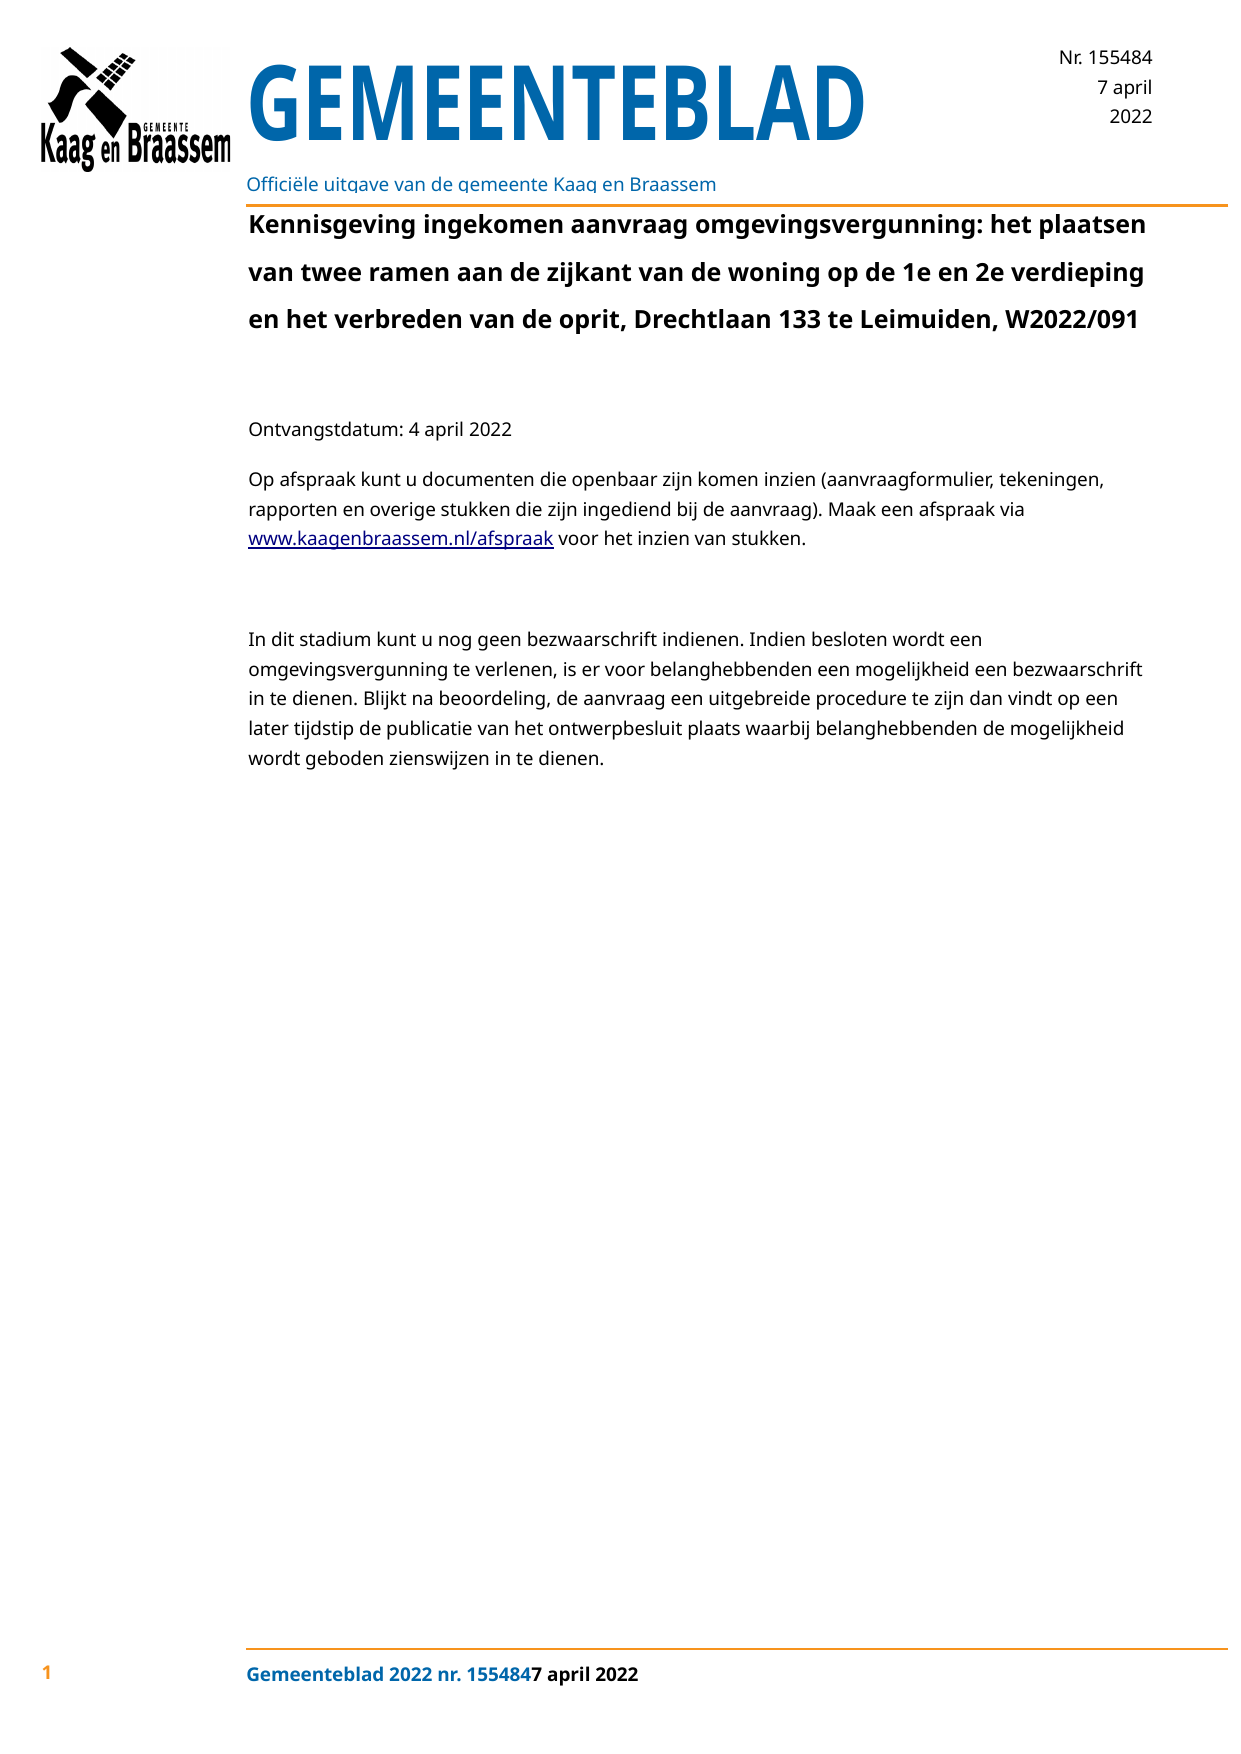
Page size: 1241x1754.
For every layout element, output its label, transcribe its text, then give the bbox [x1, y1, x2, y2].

text In dit stadium kunt u nog geen bezwaarschrift indienen. Indien besloten wordt een omgevingsvergunning te verlenen, is er voor belanghebbenden een mogelijkheid een bezwaarschrift in te dienen. Blijkt na beoordeling, de aanvraag een uitgebreide procedure te zijn dan vindt op een later tijdstip de publicatie van het ontwerpbesluit plaats waarbij belanghebbenden de mogelijkheid wordt geboden zienswijzen in te dienen. [248, 626, 1152, 770]
text Kennisgeving ingekomen aanvraag omgevingsvergunning: het plaatsen van twee ramen aan de zijkant van de woning op de 1e en 2e verdieping en het verbreden van de oprit, Drechtlaan 133 te Leimuiden, W2022/091 [248, 207, 1152, 336]
text Ontvangstdatum: 4 april 2022 [248, 416, 1152, 442]
text Op afspraak kunt u documenten die openbaar zijn komen inzien (aanvraagformulier, tekeningen, rapporten en overige stukken die zijn ingediend bij de aanvraag). Maak een afspraak via www.kaagenbraassem.nl/afspraak voor het inzien van stukken. [248, 466, 1152, 551]
picture [41, 47, 231, 172]
